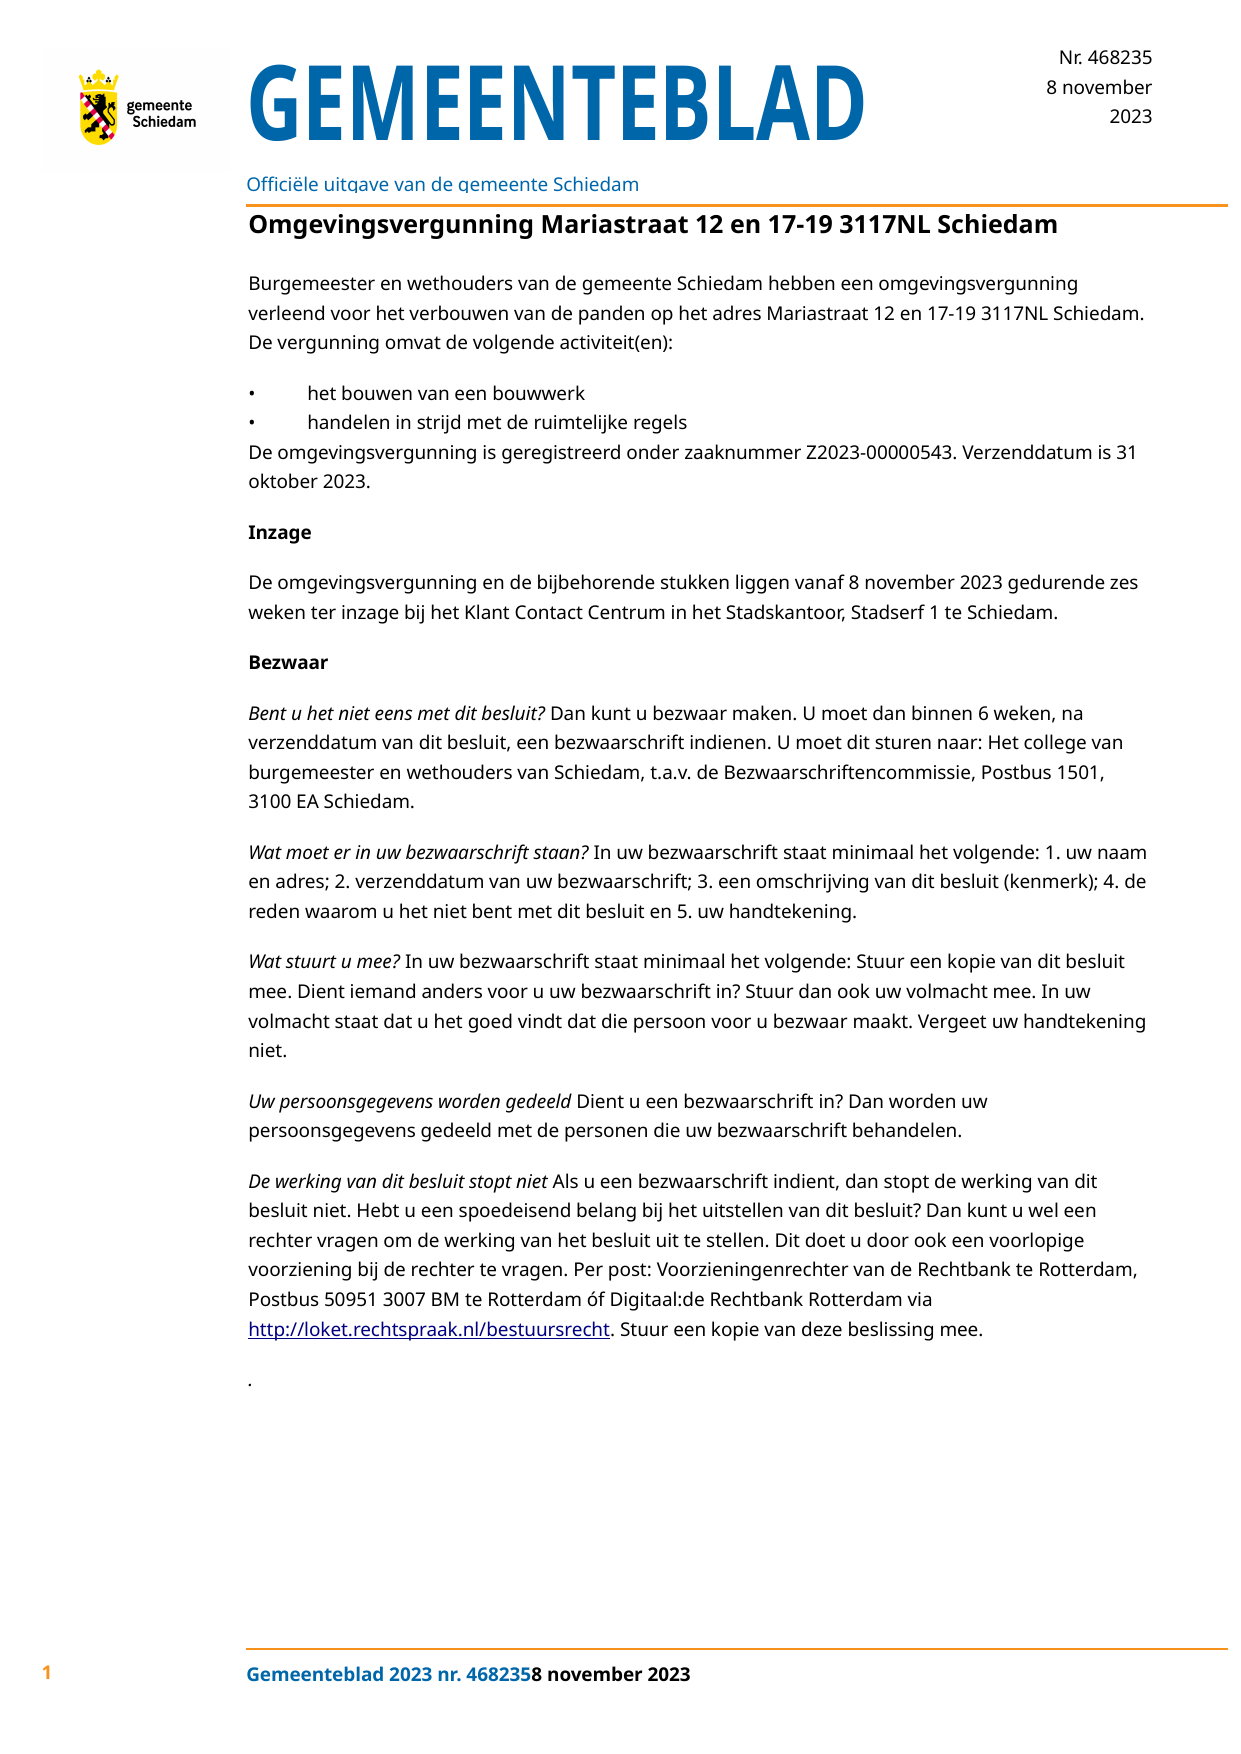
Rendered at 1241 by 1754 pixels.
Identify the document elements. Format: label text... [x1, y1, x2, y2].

text . [248, 1366, 1152, 1392]
text De werking van dit besluit stopt niet Als u een bezwaarschrift indient, dan stopt de werking van dit besluit niet. Hebt u een spoedeisend belang bij het uitstellen van dit besluit? Dan kunt u wel een rechter vragen om de werking van het besluit uit te stellen. Dit doet u door ook een voorlopige voorziening bij de rechter te vragen. Per post: Voorzieningenrechter van de Rechtbank te Rotterdam, Postbus 50951 3007 BM te Rotterdam óf Digitaal:de Rechtbank Rotterdam via http://loket.rechtspraak.nl/bestuursrecht. Stuur een kopie van deze beslissing mee. [248, 1168, 1152, 1341]
picture [41, 47, 231, 172]
text De omgevingsvergunning en de bijbehorende stukken liggen vanaf 8 november 2023 gedurende zes weken ter inzage bij het Klant Contact Centrum in het Stadskantoor, Stadserf 1 te Schiedam. [248, 569, 1152, 625]
list handelen in strijd met de ruimtelijke regels [248, 409, 1152, 435]
text Bent u het niet eens met dit besluit? Dan kunt u bezwaar maken. U moet dan binnen 6 weken, na verzenddatum van dit besluit, een bezwaarschrift indienen. U moet dit sturen naar: Het college van burgemeester en wethouders van Schiedam, t.a.v. de Bezwaarschriftencommissie, Postbus 1501, 3100 EA Schiedam. [248, 700, 1152, 814]
text De omgevingsvergunning is geregistreerd onder zaaknummer Z2023-00000543. Verzenddatum is 31 oktober 2023. [248, 439, 1152, 494]
text Burgemeester en wethouders van de gemeente Schiedam hebben een omgevingsvergunning verleend voor het verbouwen van de panden op het adres Mariastraat 12 en 17-19 3117NL Schiedam. De vergunning omvat de volgende activiteit(en): [248, 270, 1152, 355]
text Inzage [248, 519, 1152, 545]
text Wat stuurt u mee? In uw bezwaarschrift staat minimaal het volgende: Stuur een kopie van dit besluit mee. Dient iemand anders voor u uw bezwaarschrift in? Stuur dan ook uw volmacht mee. In uw volmacht staat dat u het goed vindt dat die persoon voor u bezwaar maakt. Vergeet uw handtekening niet. [248, 949, 1152, 1063]
text Omgevingsvergunning Mariastraat 12 en 17-19 3117NL Schiedam [248, 207, 1152, 241]
list het bouwen van een bouwwerk [248, 380, 1152, 406]
text Uw persoonsgegevens worden gedeeld Dient u een bezwaarschrift in? Dan worden uw persoonsgegevens gedeeld met de personen die uw bezwaarschrift behandelen. [248, 1088, 1152, 1143]
text Bezwaar [248, 649, 1152, 675]
text Wat moet er in uw bezwaarschrift staan? In uw bezwaarschrift staat minimaal het volgende: 1. uw naam en adres; 2. verzenddatum van uw bezwaarschrift; 3. een omschrijving van dit besluit (kenmerk); 4. de reden waarom u het niet bent met dit besluit en 5. uw handtekening. [248, 839, 1152, 924]
